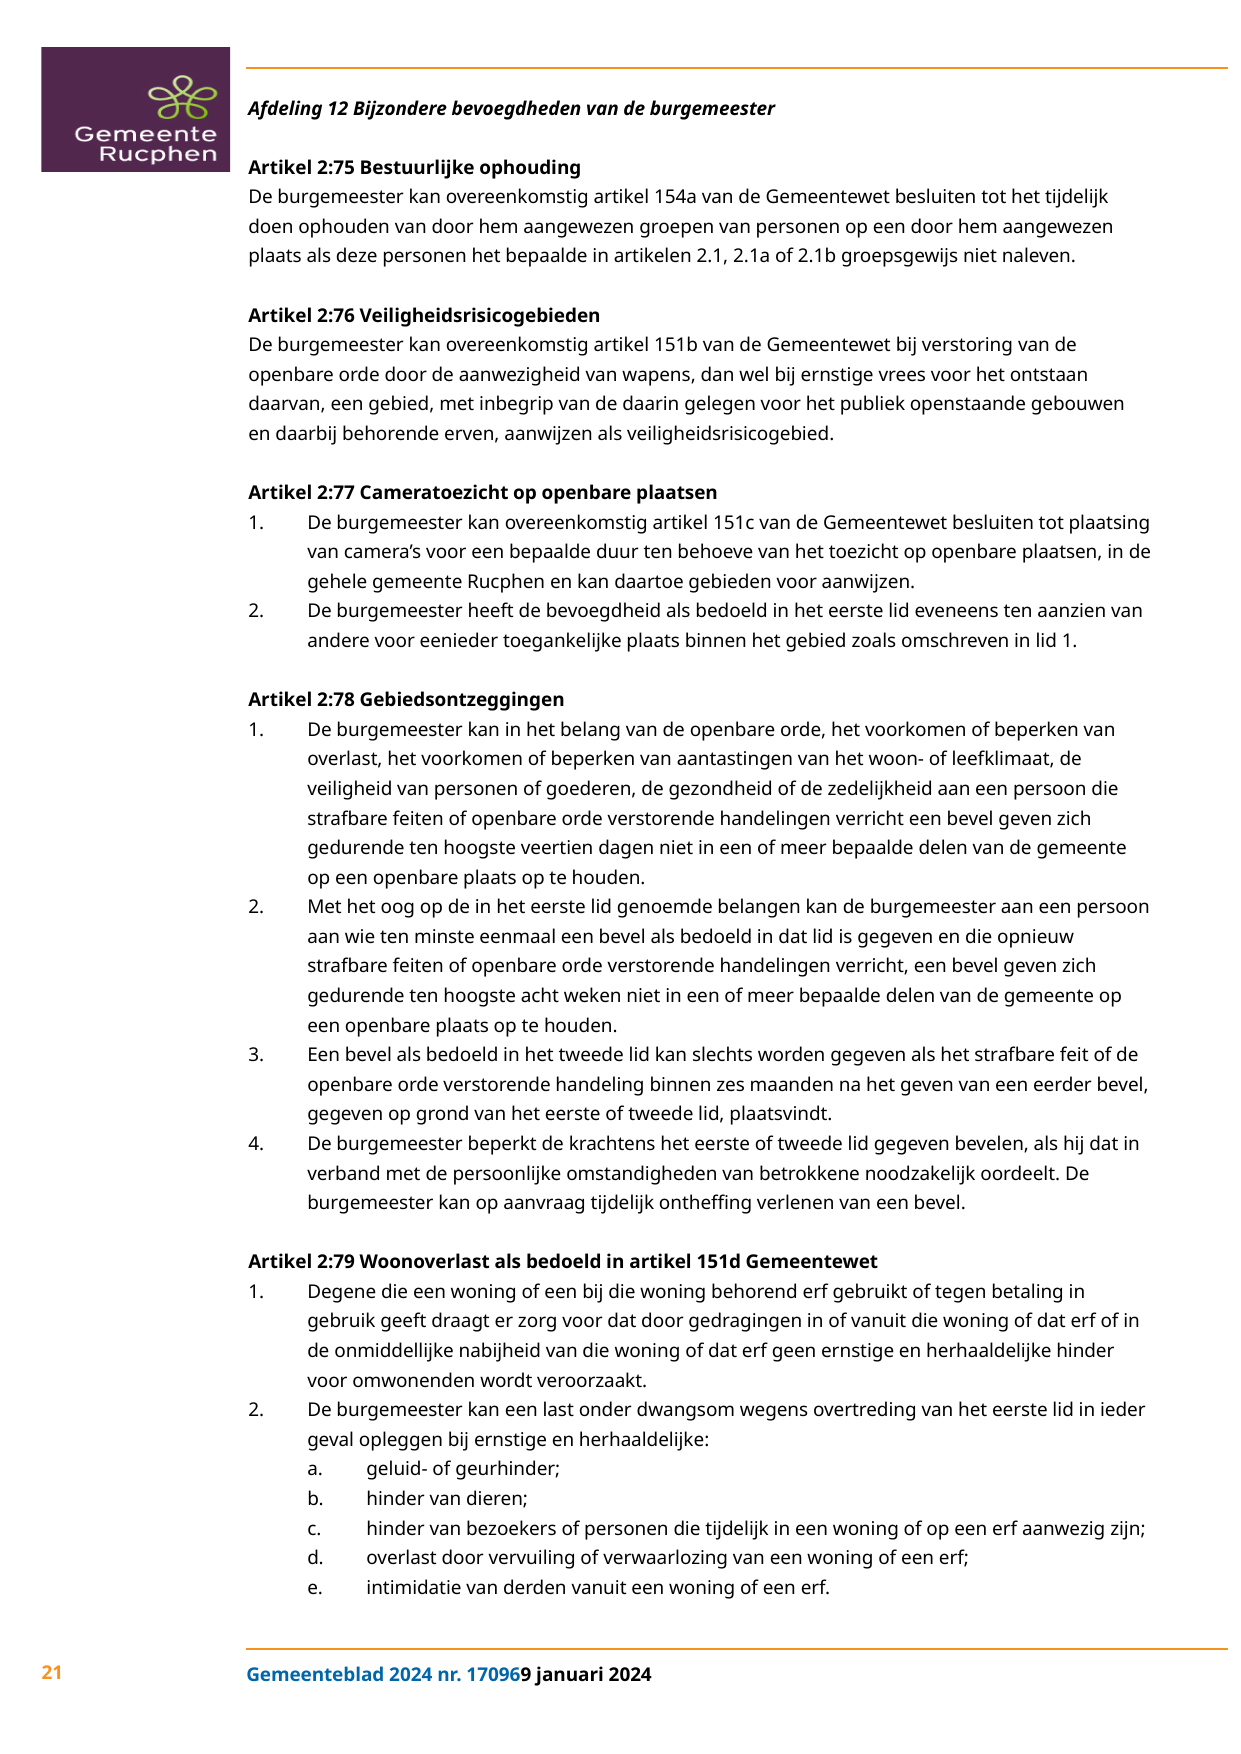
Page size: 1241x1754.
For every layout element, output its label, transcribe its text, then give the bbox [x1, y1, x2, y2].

list De burgemeester kan overeenkomstig artikel 151c van de Gemeentewet besluiten tot plaatsing van camera’s voor een bepaalde duur ten behoeve van het toezicht op openbare plaatsen, in de gehele gemeente Rucphen en kan daartoe gebieden voor aanwijzen. [248, 509, 1152, 594]
text Artikel 2:77 Cameratoezicht op openbare plaatsen [248, 479, 1152, 505]
text De burgemeester kan overeenkomstig artikel 154a van de Gemeentewet besluiten tot het tijdelijk doen ophouden van door hem aangewezen groepen van personen op een door hem aangewezen plaats als deze personen het bepaalde in artikelen 2.1, 2.1a of 2.1b groepsgewijs niet naleven. [248, 183, 1152, 268]
text De burgemeester kan overeenkomstig artikel 151b van de Gemeentewet bij verstoring van de openbare orde door de aanwezigheid van wapens, dan wel bij ernstige vrees voor het ontstaan daarvan, een gebied, met inbegrip van de daarin gelegen voor het publiek openstaande gebouwen en daarbij behorende erven, aanwijzen als veiligheidsrisicogebied. [248, 331, 1152, 446]
list De burgemeester heeft de bevoegdheid als bedoeld in het eerste lid eveneens ten aanzien van andere voor eenieder toegankelijke plaats binnen het gebied zoals omschreven in lid 1. [248, 598, 1152, 653]
text Artikel 2:75 Bestuurlijke ophouding [248, 154, 1152, 180]
text Artikel 2:76 Veiligheidsrisicogebieden [248, 302, 1152, 328]
text Afdeling 12 Bijzondere bevoegdheden van de burgemeester [248, 95, 1152, 121]
list Degene die een woning of een bij die woning behorend erf gebruikt of tegen betaling in gebruik geeft draagt er zorg voor dat door gedragingen in of vanuit die woning of dat erf of in de onmiddellijke nabijheid van die woning of dat erf geen ernstige en herhaaldelijke hinder voor omwonenden wordt veroorzaakt. [248, 1278, 1152, 1393]
list De burgemeester kan een last onder dwangsom wegens overtreding van het eerste lid in ieder geval opleggen bij ernstige en herhaaldelijke: [248, 1396, 1152, 1452]
list De burgemeester beperkt de krachtens het eerste of tweede lid gegeven bevelen, als hij dat in verband met de persoonlijke omstandigheden van betrokkene noodzakelijk oordeelt. De burgemeester kan op aanvraag tijdelijk ontheffing verlenen van een bevel. [248, 1130, 1152, 1215]
text Artikel 2:78 Gebiedsontzeggingen [248, 686, 1152, 712]
list Een bevel als bedoeld in het tweede lid kan slechts worden gegeven als het strafbare feit of de openbare orde verstorende handeling binnen zes maanden na het geven van een eerder bevel, gegeven op grond van het eerste of tweede lid, plaatsvindt. [248, 1041, 1152, 1126]
list overlast door vervuiling of verwaarlozing van een woning of een erf; [307, 1544, 1152, 1570]
list geluid- of geurhinder; [307, 1456, 1152, 1481]
list hinder van dieren; [307, 1485, 1152, 1511]
picture [41, 47, 231, 172]
list hinder van bezoekers of personen die tijdelijk in een woning of op een erf aanwezig zijn; [307, 1515, 1152, 1541]
list intimidatie van derden vanuit een woning of een erf. [307, 1574, 1152, 1600]
list Met het oog op de in het eerste lid genoemde belangen kan de burgemeester aan een persoon aan wie ten minste eenmaal een bevel als bedoeld in dat lid is gegeven en die opnieuw strafbare feiten of openbare orde verstorende handelingen verricht, een bevel geven zich gedurende ten hoogste acht weken niet in een of meer bepaalde delen van de gemeente op een openbare plaats op te houden. [248, 893, 1152, 1038]
list De burgemeester kan in het belang van de openbare orde, het voorkomen of beperken van overlast, het voorkomen of beperken van aantastingen van het woon- of leefklimaat, de veiligheid van personen of goederen, de gezondheid of de zedelijkheid aan een persoon die strafbare feiten of openbare orde verstorende handelingen verricht een bevel geven zich gedurende ten hoogste veertien dagen niet in een of meer bepaalde delen van de gemeente op een openbare plaats op te houden. [248, 716, 1152, 890]
text Artikel 2:79 Woonoverlast als bedoeld in artikel 151d Gemeentewet [248, 1248, 1152, 1274]
